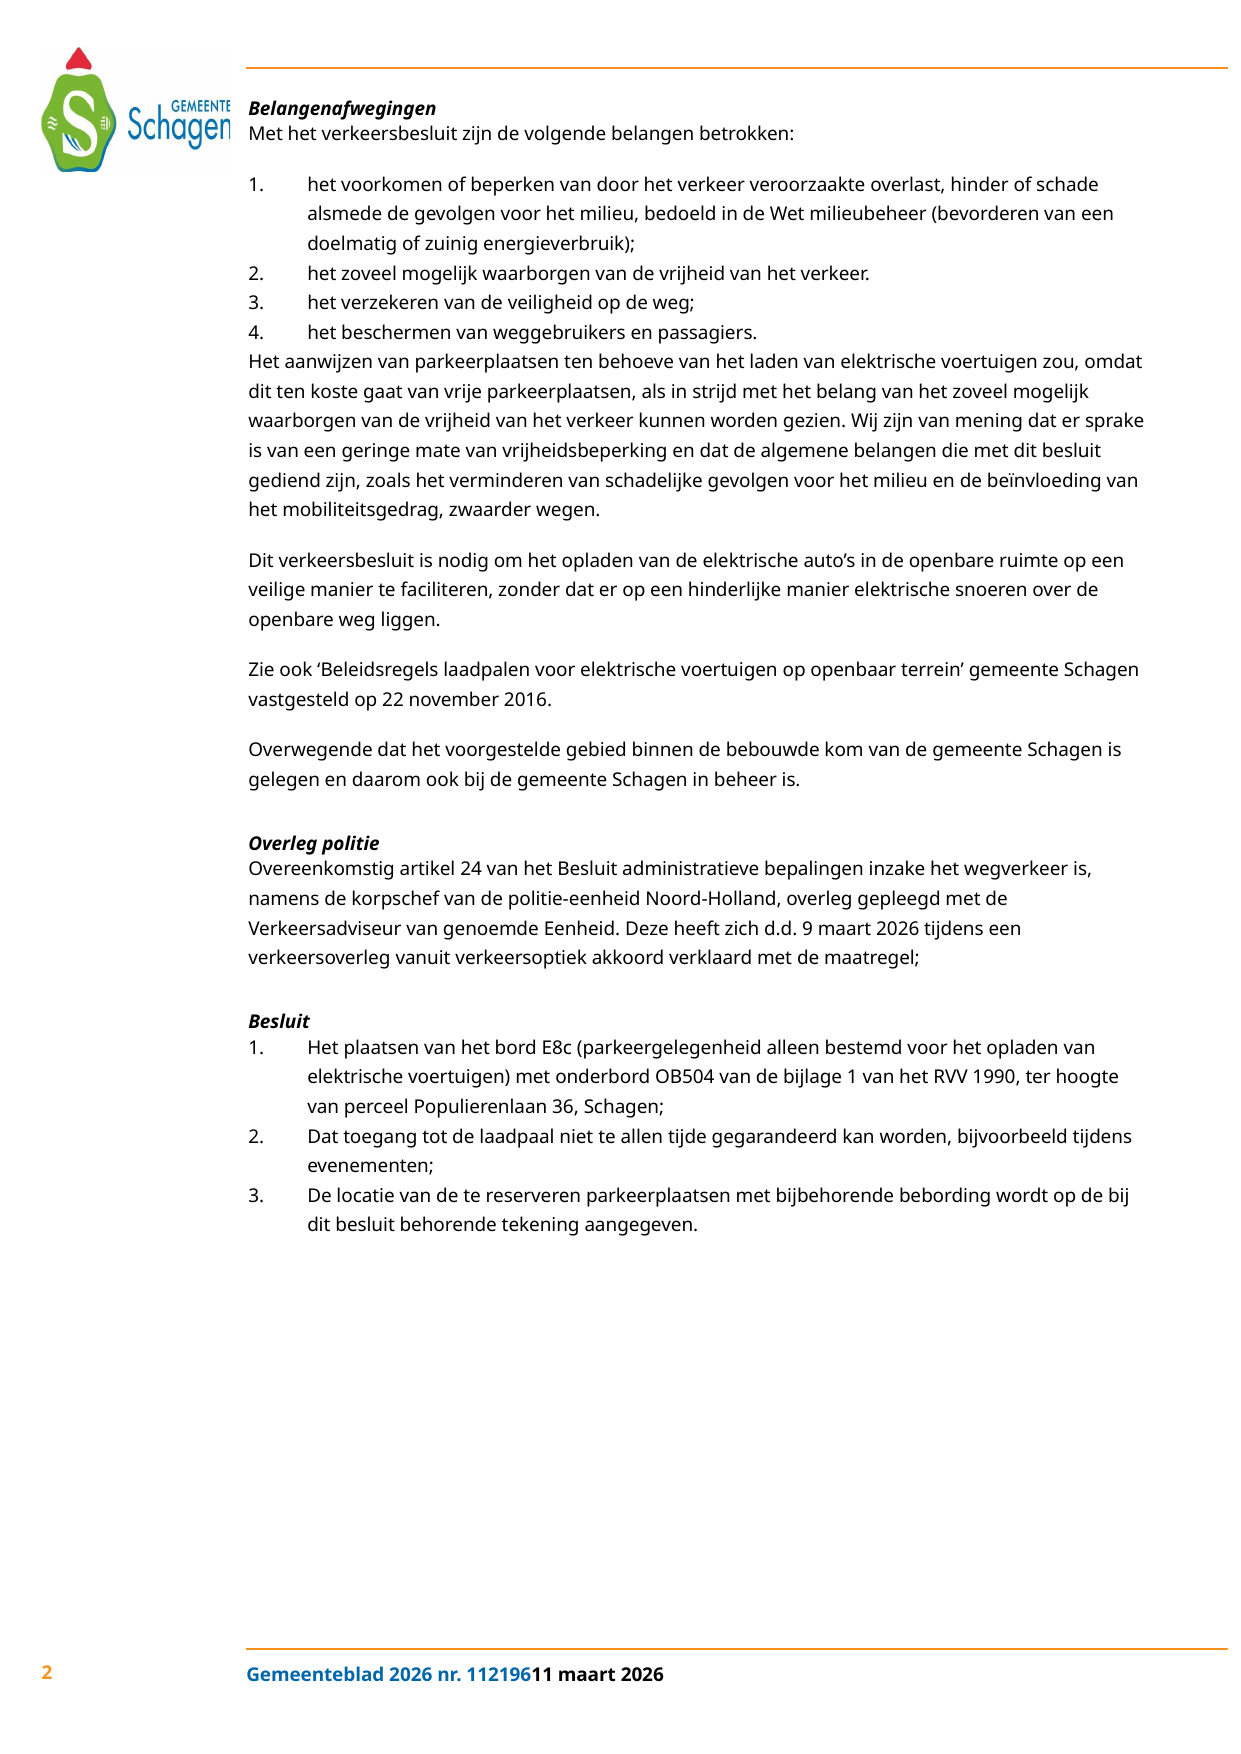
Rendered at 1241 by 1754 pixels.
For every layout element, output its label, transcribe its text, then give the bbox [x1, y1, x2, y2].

list het verzekeren van de veiligheid op de weg; [248, 289, 1152, 315]
list het beschermen van weggebruikers en passagiers. [248, 319, 1152, 344]
text Met het verkeersbesluit zijn de volgende belangen betrokken: [248, 121, 1152, 146]
text Zie ook ‘Beleidsregels laadpalen voor elektrische voertuigen op openbaar terrein’ gemeente Schagen vastgesteld op 22 november 2016. [248, 656, 1152, 712]
list Dat toegang tot de laadpaal niet te allen tijde gegarandeerd kan worden, bijvoorbeeld tijdens evenementen; [248, 1123, 1152, 1178]
picture [41, 47, 231, 172]
list Het plaatsen van het bord E8c (parkeergelegenheid alleen bestemd voor het opladen van elektrische voertuigen) met onderbord OB504 van de bijlage 1 van het RVV 1990, ter hoogte van perceel Populierenlaan 36, Schagen; [248, 1034, 1152, 1119]
list De locatie van de te reserveren parkeerplaatsen met bijbehorende bebording wordt op de bij dit besluit behorende tekening aangegeven. [248, 1182, 1152, 1237]
list het voorkomen of beperken van door het verkeer veroorzaakte overlast, hinder of schade alsmede de gevolgen voor het milieu, bedoeld in de Wet milieubeheer (bevorderen van een doelmatig of zuinig energieverbruik); [248, 171, 1152, 256]
text Belangenafwegingen [248, 95, 1152, 121]
text Dit verkeersbesluit is nodig om het opladen van de elektrische auto’s in de openbare ruimte op een veilige manier te faciliteren, zonder dat er op een hinderlijke manier elektrische snoeren over de openbare weg liggen. [248, 547, 1152, 632]
text Overeenkomstig artikel 24 van het Besluit administratieve bepalingen inzake het wegverkeer is, namens de korpschef van de politie-eenheid Noord-Holland, overleg gepleegd met de Verkeersadviseur van genoemde Eenheid. Deze heeft zich d.d. 9 maart 2026 tijdens een verkeersoverleg vanuit verkeersoptiek akkoord verklaard met de maatregel; [248, 856, 1152, 970]
text Overleg politie [248, 830, 1152, 856]
list het zoveel mogelijk waarborgen van de vrijheid van het verkeer. [248, 260, 1152, 285]
text Besluit [248, 1008, 1152, 1034]
text Overwegende dat het voorgestelde gebied binnen de bebouwde kom van de gemeente Schagen is gelegen en daarom ook bij de gemeente Schagen in beheer is. [248, 736, 1152, 792]
text Het aanwijzen van parkeerplaatsen ten behoeve van het laden van elektrische voertuigen zou, omdat dit ten koste gaat van vrije parkeerplaatsen, als in strijd met het belang van het zoveel mogelijk waarborgen van de vrijheid van het verkeer kunnen worden gezien. Wij zijn van mening dat er sprake is van een geringe mate van vrijheidsbeperking en dat de algemene belangen die met dit besluit gediend zijn, zoals het verminderen van schadelijke gevolgen voor het milieu en de beïnvloeding van het mobiliteitsgedrag, zwaarder wegen. [248, 348, 1152, 522]
